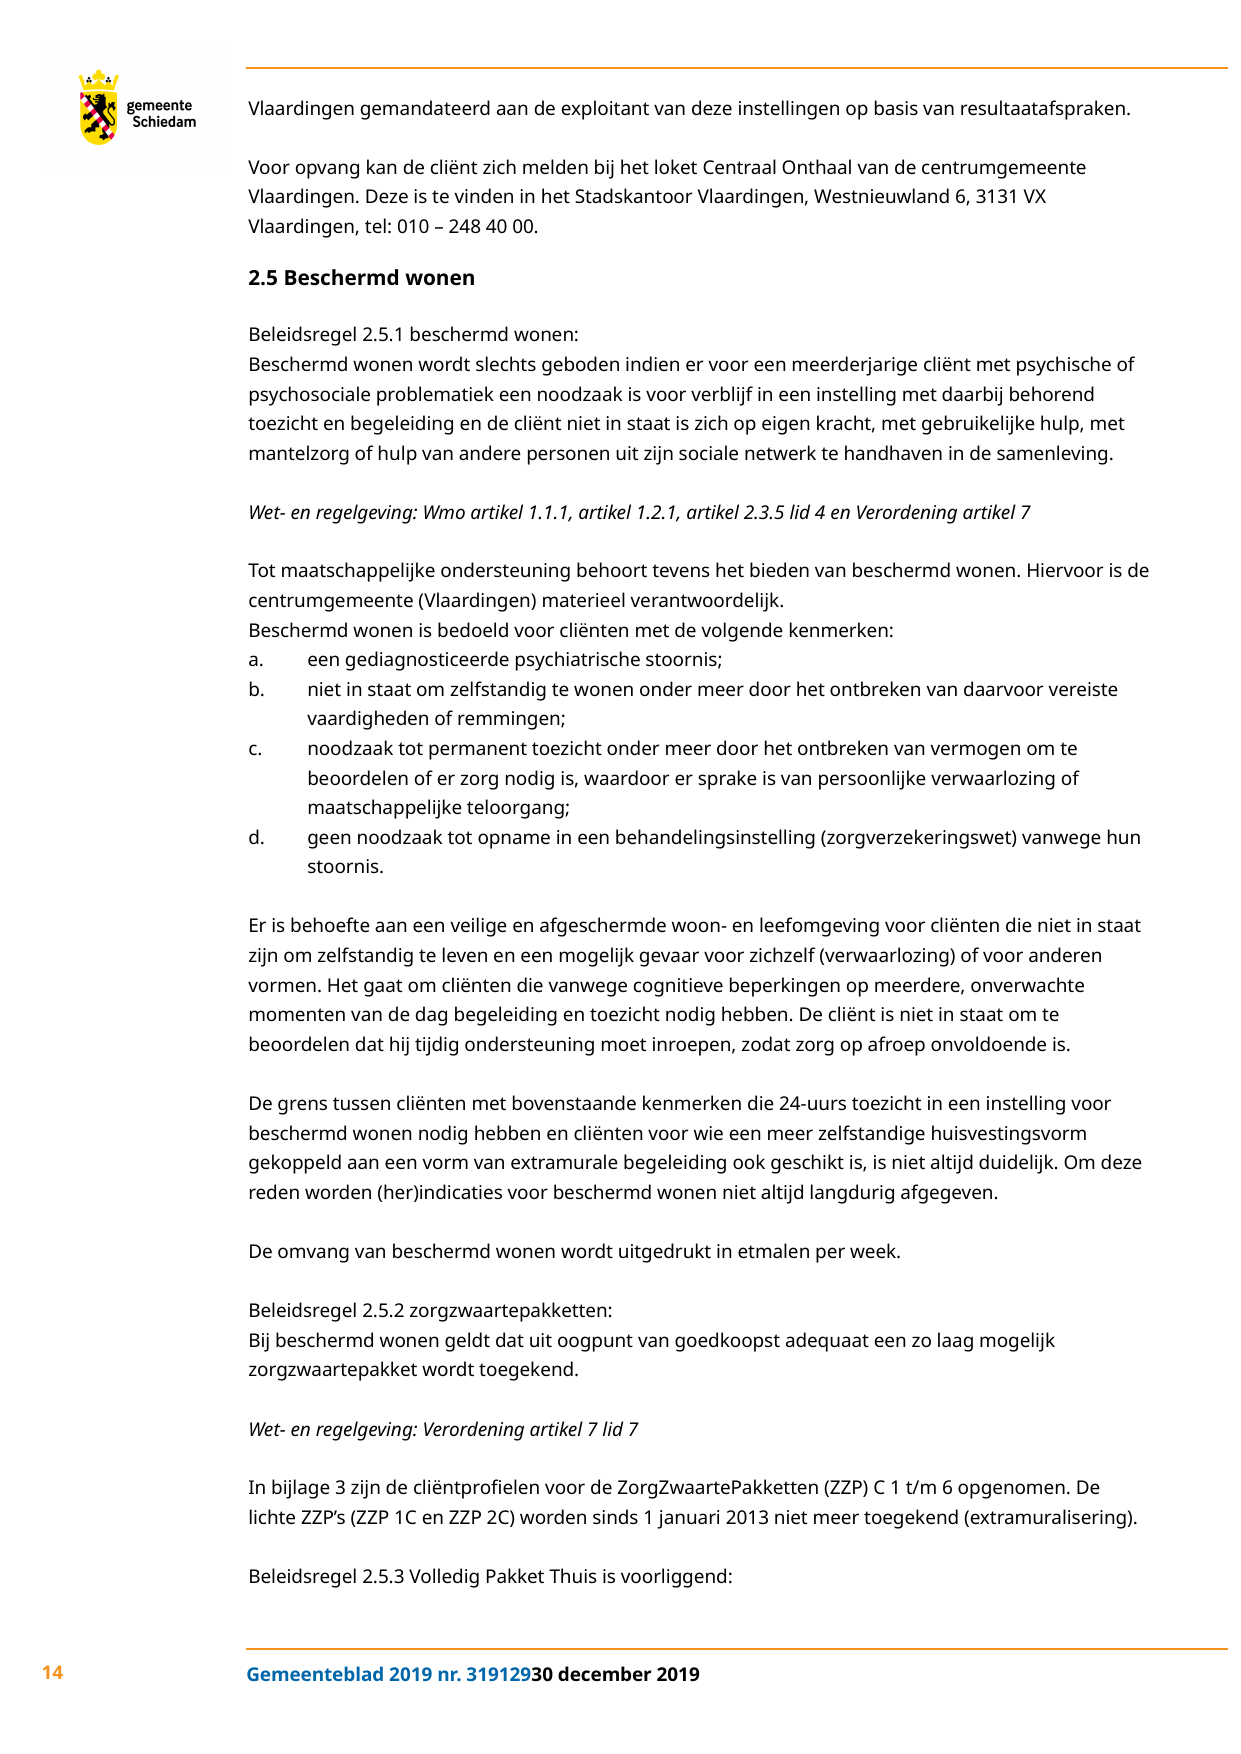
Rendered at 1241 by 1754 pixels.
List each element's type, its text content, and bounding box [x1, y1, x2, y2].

text 2.5 Beschermd wonen [248, 263, 1152, 292]
text Tot maatschappelijke ondersteuning behoort tevens het bieden van beschermd wonen. Hiervoor is de centrumgemeente (Vlaardingen) materieel verantwoordelijk. [248, 558, 1152, 613]
list niet in staat om zelfstandig te wonen onder meer door het ontbreken van daarvoor vereiste vaardigheden of remmingen; [248, 676, 1152, 731]
text Er is behoefte aan een veilige en afgeschermde woon- en leefomgeving voor cliënten die niet in staat zijn om zelfstandig te leven en een mogelijk gevaar voor zichzelf (verwaarlozing) of voor anderen vormen. Het gaat om cliënten die vanwege cognitieve beperkingen op meerdere, onverwachte momenten van de dag begeleiding en toezicht nodig hebben. De cliënt is niet in staat om te beoordelen dat hij tijdig ondersteuning moet inroepen, zodat zorg op afroep onvoldoende is. [248, 913, 1152, 1057]
table_header Beleidsregel 2.5.3 Volledig Pakket Thuis is voorliggend: [248, 1563, 1152, 1589]
table_header Beleidsregel 2.5.2 zorgzwaartepakketten: Bij beschermd wonen geldt dat uit oogpunt van goedkoopst adequaat een zo laag mogelijk zorgzwaartepakket wordt toegekend. Wet- en regelgeving: Verordening artikel 7 lid 7 [248, 1298, 1152, 1441]
list geen noodzaak tot opname in een behandelingsinstelling (zorgverzekeringswet) vanwege hun stoornis. [248, 824, 1152, 879]
text Beschermd wonen is bedoeld voor cliënten met de volgende kenmerken: [248, 617, 1152, 643]
text De grens tussen cliënten met bovenstaande kenmerken die 24-uurs toezicht in een instelling voor beschermd wonen nodig hebben en cliënten voor wie een meer zelfstandige huisvestingsvorm gekoppeld aan een vorm van extramurale begeleiding ook geschikt is, is niet altijd duidelijk. Om deze reden worden (her)indicaties voor beschermd wonen niet altijd langdurig afgegeven. [248, 1090, 1152, 1205]
text Voor opvang kan de cliënt zich melden bij het loket Centraal Onthaal van de centrumgemeente Vlaardingen. Deze is te vinden in het Stadskantoor Vlaardingen, Westnieuwland 6, 3131 VX Vlaardingen, tel: 010 – 248 40 00. [248, 154, 1152, 239]
list een gediagnosticeerde psychiatrische stoornis; [248, 646, 1152, 672]
table_header Beleidsregel 2.5.1 beschermd wonen: Beschermd wonen wordt slechts geboden indien er voor een meerderjarige cliënt met psychische of psychosociale problematiek een noodzaak is voor verblijf in een instelling met daarbij behorend toezicht en begeleiding en de cliënt niet in staat is zich op eigen kracht, met gebruikelijke hulp, met mantelzorg of hulp van andere personen uit zijn sociale netwerk te handhaven in de samenleving. Wet- en regelgeving: Wmo artikel 1.1.1, artikel 1.2.1, artikel 2.3.5 lid 4 en Verordening artikel 7 [248, 322, 1152, 525]
picture [41, 47, 231, 172]
text In bijlage 3 zijn de cliëntprofielen voor de ZorgZwaartePakketten (ZZP) C 1 t/m 6 opgenomen. De lichte ZZP’s (ZZP 1C en ZZP 2C) worden sinds 1 januari 2013 niet meer toegekend (extramuralisering). [248, 1474, 1152, 1529]
text De omvang van beschermd wonen wordt uitgedrukt in etmalen per week. [248, 1238, 1152, 1264]
list noodzaak tot permanent toezicht onder meer door het ontbreken van vermogen om te beoordelen of er zorg nodig is, waardoor er sprake is van persoonlijke verwaarlozing of maatschappelijke teloorgang; [248, 735, 1152, 820]
text Vlaardingen gemandateerd aan de exploitant van deze instellingen op basis van resultaatafspraken. [248, 95, 1152, 121]
